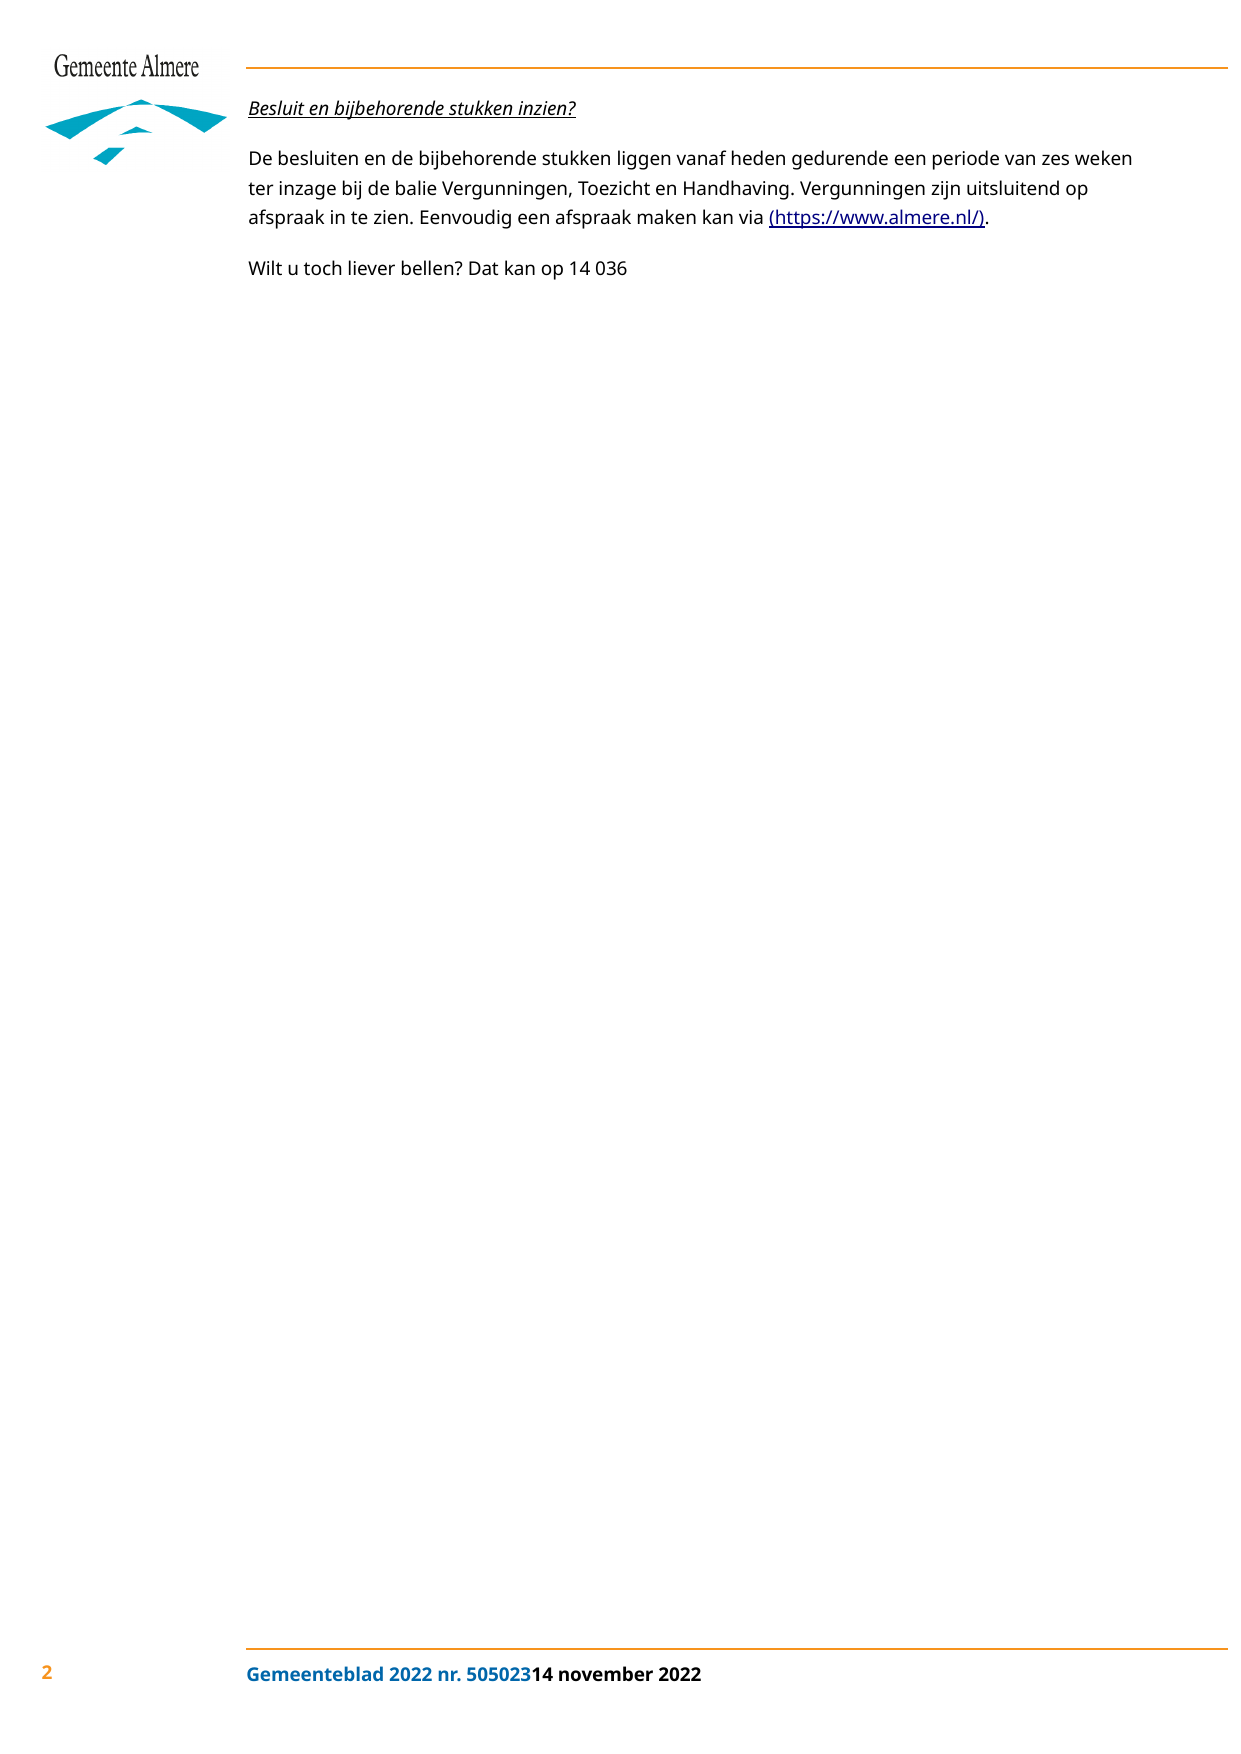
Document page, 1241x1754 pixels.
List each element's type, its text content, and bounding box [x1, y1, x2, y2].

picture [41, 47, 231, 172]
text De besluiten en de bijbehorende stukken liggen vanaf heden gedurende een periode van zes weken ter inzage bij de balie Vergunningen, Toezicht en Handhaving. Vergunningen zijn uitsluitend op afspraak in te zien. Eenvoudig een afspraak maken kan via (https://www.almere.nl/). [248, 145, 1152, 230]
text Besluit en bijbehorende stukken inzien? [248, 95, 1152, 121]
text Wilt u toch liever bellen? Dat kan op 14 036 [248, 255, 1152, 281]
